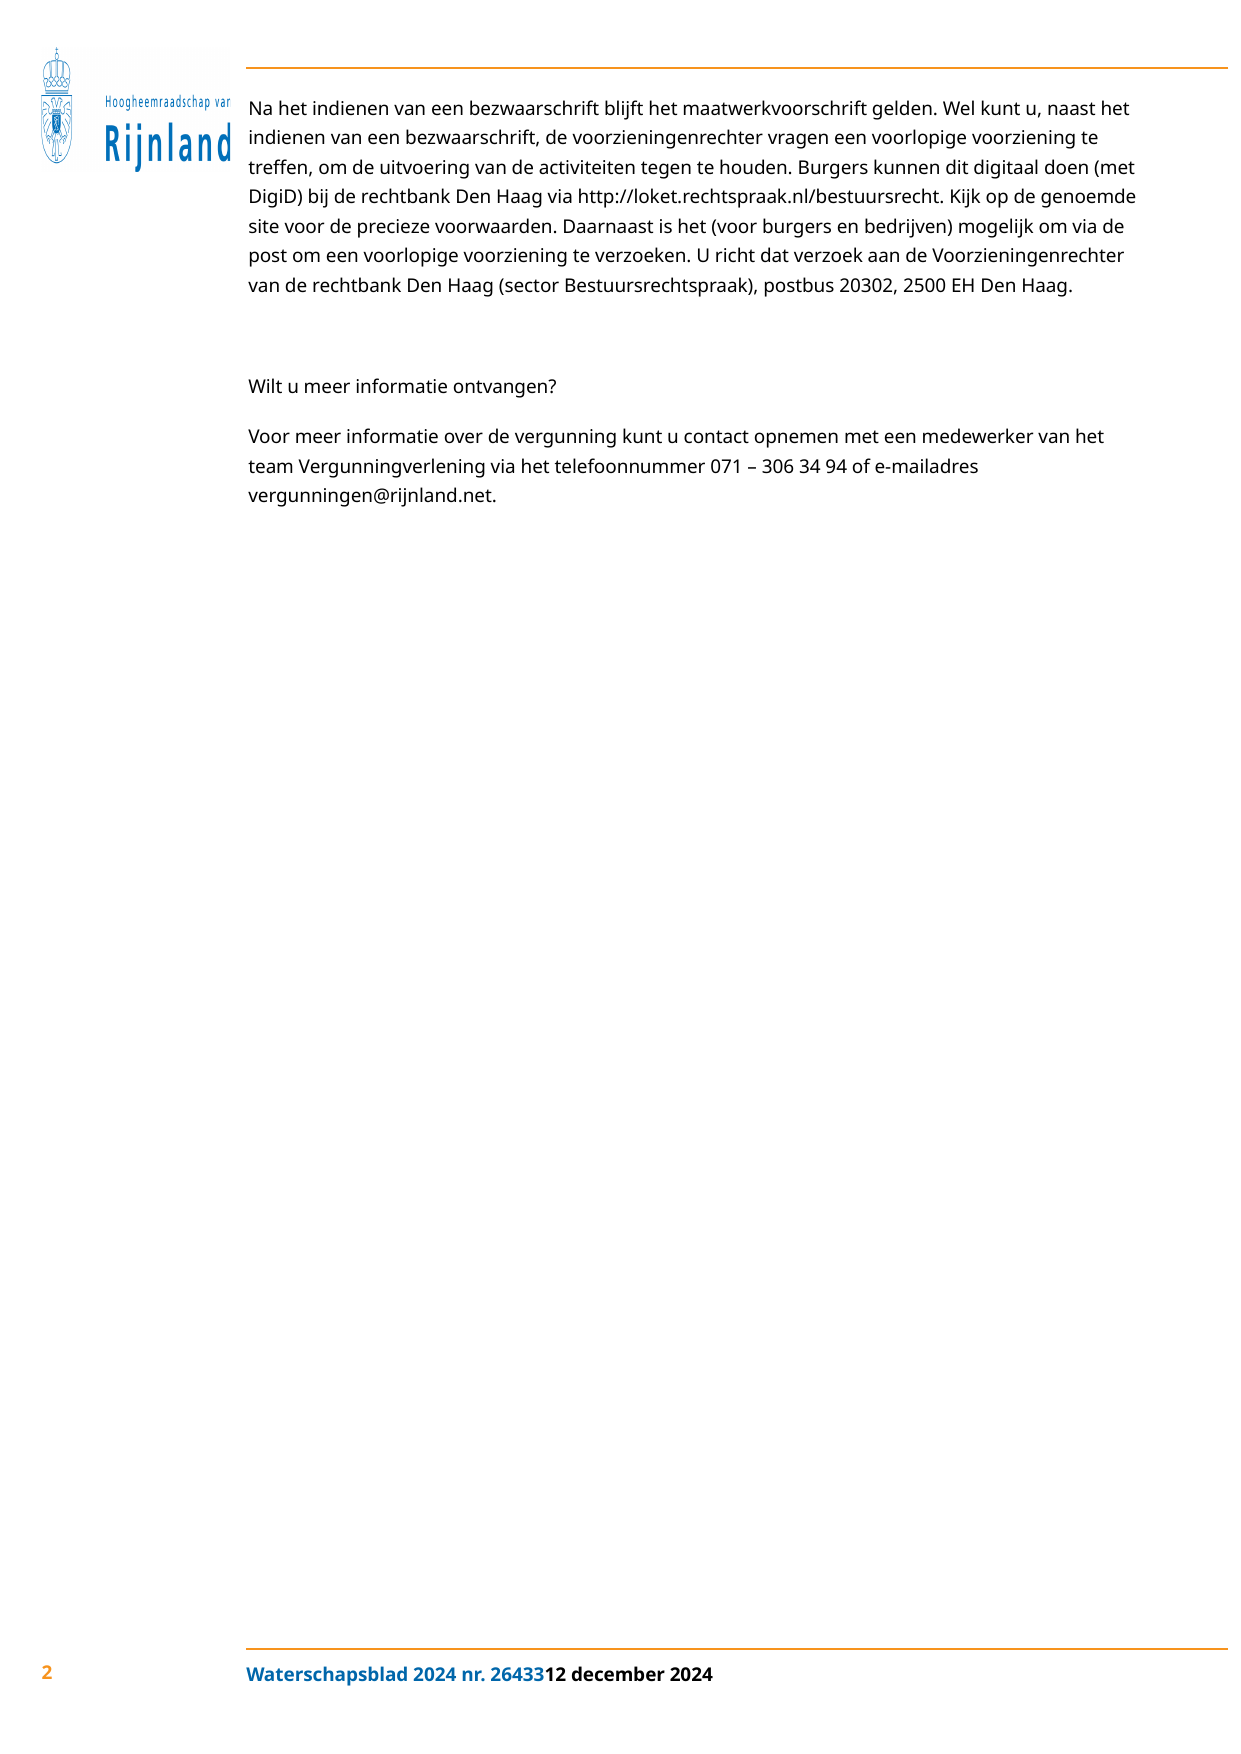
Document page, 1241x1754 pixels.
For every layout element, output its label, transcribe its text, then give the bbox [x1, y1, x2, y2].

text Na het indienen van een bezwaarschrift blijft het maatwerkvoorschrift gelden. Wel kunt u, naast het indienen van een bezwaarschrift, de voorzieningenrechter vragen een voorlopige voorziening te treffen, om de uitvoering van de activiteiten tegen te houden. Burgers kunnen dit digitaal doen (met DigiD) bij de rechtbank Den Haag via http://loket.rechtspraak.nl/bestuursrecht. Kijk op de genoemde site voor de precieze voorwaarden. Daarnaast is het (voor burgers en bedrijven) mogelijk om via de post om een voorlopige voorziening te verzoeken. U richt dat verzoek aan de Voorzieningenrechter van de rechtbank Den Haag (sector Bestuursrechtspraak), postbus 20302, 2500 EH Den Haag. [248, 95, 1152, 298]
text Voor meer informatie over de vergunning kunt u contact opnemen met een medewerker van het team Vergunningverlening via het telefoonnummer 071 – 306 34 94 of e-mailadres vergunningen@rijnland.net. [248, 423, 1152, 508]
text Wilt u meer informatie ontvangen? [248, 373, 1152, 399]
picture [41, 47, 231, 172]
